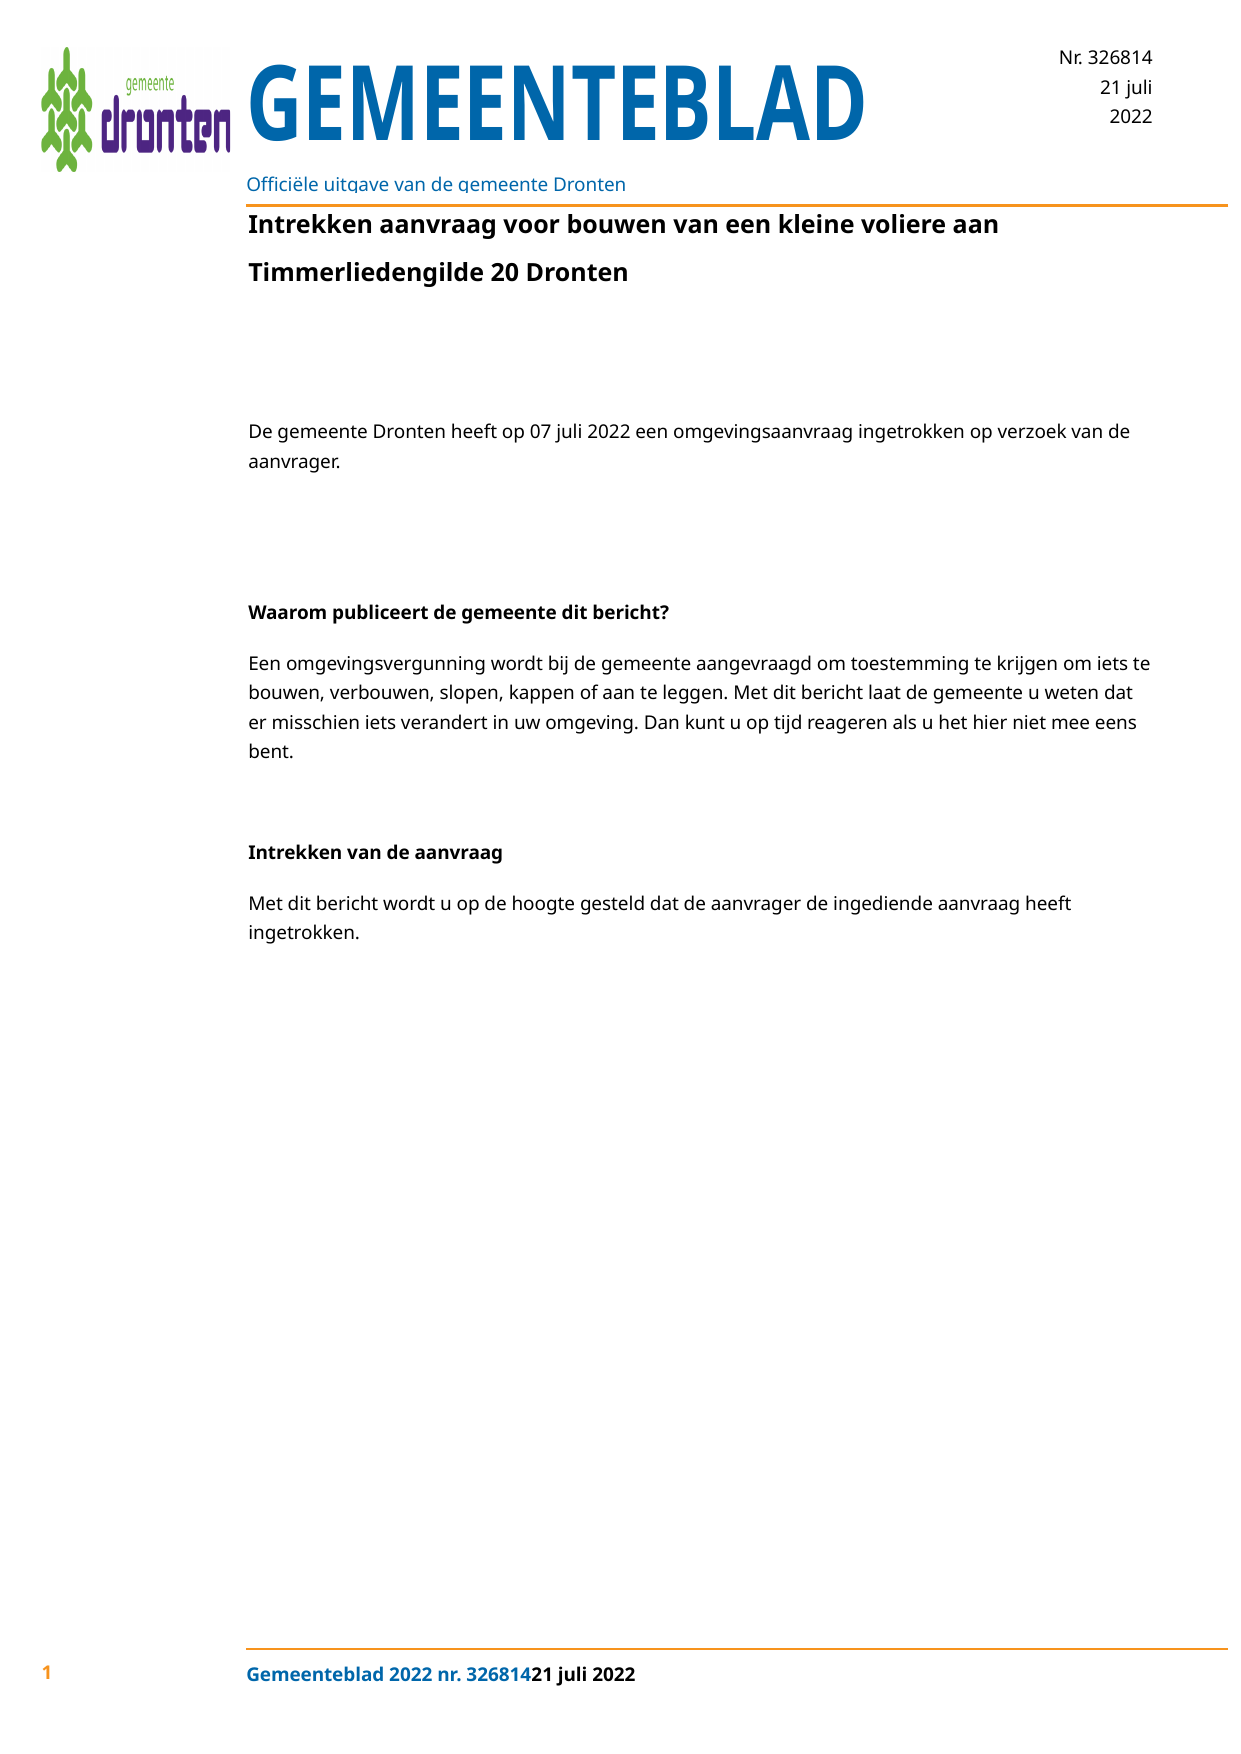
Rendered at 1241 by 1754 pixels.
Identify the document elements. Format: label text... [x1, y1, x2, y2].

text Intrekken aanvraag voor bouwen van een kleine voliere aan Timmerliedengilde 20 Dronten [248, 207, 1152, 288]
text Een omgevingsvergunning wordt bij de gemeente aangevraagd om toestemming te krijgen om iets te bouwen, verbouwen, slopen, kappen of aan te leggen. Met dit bericht laat de gemeente u weten dat er misschien iets verandert in uw omgeving. Dan kunt u op tijd reageren als u het hier niet mee eens bent. [248, 650, 1152, 764]
text Intrekken van de aanvraag [248, 839, 1152, 865]
picture [41, 47, 231, 172]
text Met dit bericht wordt u op de hoogte gesteld dat de aanvrager de ingediende aanvraag heeft ingetrokken. [248, 890, 1152, 945]
text De gemeente Dronten heeft op 07 juli 2022 een omgevingsaanvraag ingetrokken op verzoek van de aanvrager. [248, 419, 1152, 474]
text Waarom publiceert de gemeente dit bericht? [248, 599, 1152, 625]
